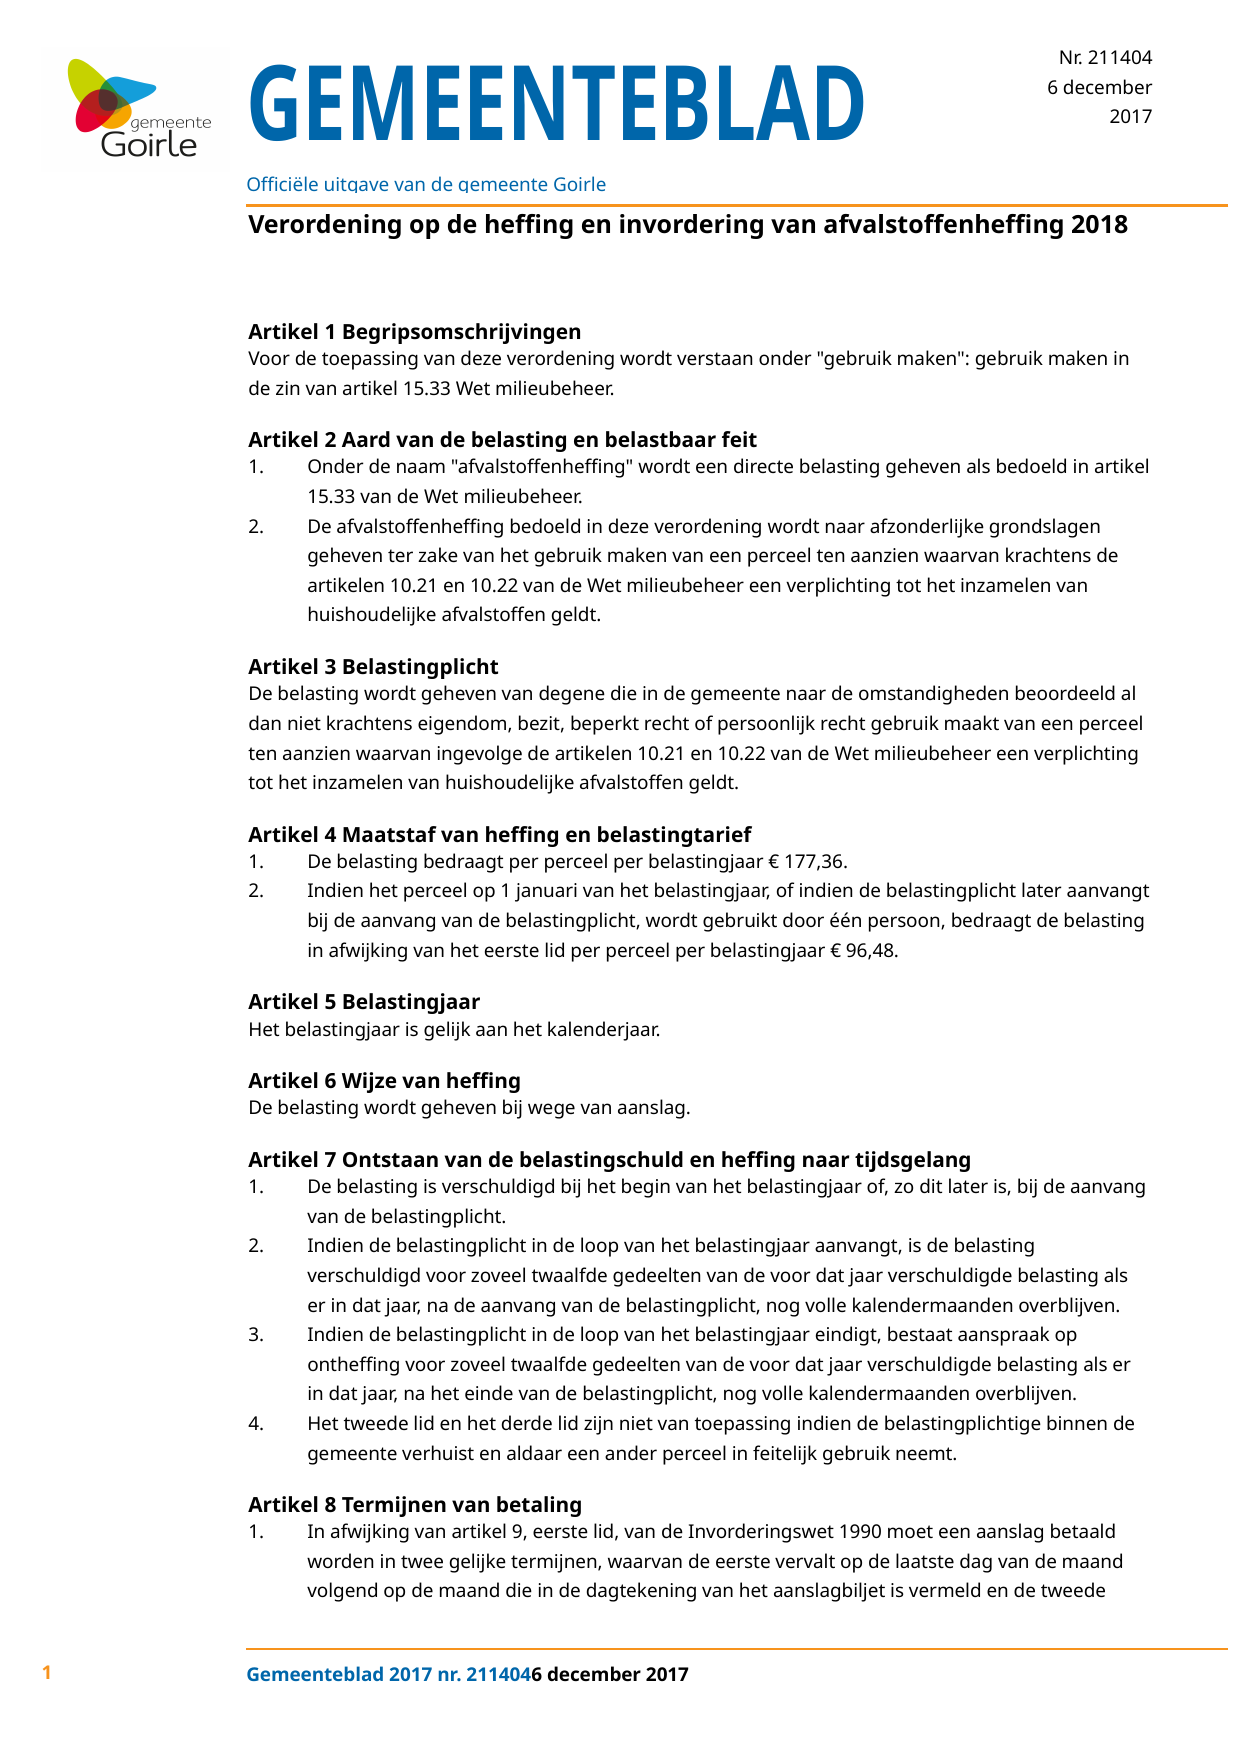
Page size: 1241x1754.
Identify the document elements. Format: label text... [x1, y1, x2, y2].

text Artikel 8 Termijnen van betaling [248, 1490, 1152, 1518]
text Artikel 2 Aard van de belasting en belastbaar feit [248, 425, 1152, 454]
text Artikel 4 Maatstaf van heffing en belastingtarief [248, 820, 1152, 848]
text Het belastingjaar is gelijk aan het kalenderjaar. [248, 1016, 1152, 1041]
text Voor de toepassing van deze verordening wordt verstaan onder "gebruik maken": gebruik maken in de zin van artikel 15.33 Wet milieubeheer. [248, 345, 1152, 401]
list De afvalstoffenheffing bedoeld in deze verordening wordt naar afzonderlijke grondslagen geheven ter zake van het gebruik maken van een perceel ten aanzien waarvan krachtens de artikelen 10.21 en 10.22 van de Wet milieubeheer een verplichting tot het inzamelen van huishoudelijke afvalstoffen geldt. [248, 513, 1152, 627]
list De belasting bedraagt per perceel per belastingjaar € 177,36. [248, 848, 1152, 874]
text De belasting wordt geheven bij wege van aanslag. [248, 1094, 1152, 1120]
text Verordening op de heffing en invordering van afvalstoffenheffing 2018 [248, 207, 1152, 241]
text Artikel 1 Begripsomschrijvingen [248, 317, 1152, 345]
picture [41, 47, 231, 172]
text Artikel 5 Belastingjaar [248, 987, 1152, 1016]
text Artikel 7 Ontstaan van de belastingschuld en heffing naar tijdsgelang [248, 1145, 1152, 1173]
list Het tweede lid en het derde lid zijn niet van toepassing indien de belastingplichtige binnen de gemeente verhuist en aldaar een ander perceel in feitelijk gebruik neemt. [248, 1410, 1152, 1465]
text De belasting wordt geheven van degene die in de gemeente naar de omstandigheden beoordeeld al dan niet krachtens eigendom, bezit, beperkt recht of persoonlijk recht gebruik maakt van een perceel ten aanzien waarvan ingevolge de artikelen 10.21 en 10.22 van de Wet milieubeheer een verplichting tot het inzamelen van huishoudelijke afvalstoffen geldt. [248, 681, 1152, 795]
list In afwijking van artikel 9, eerste lid, van de Invorderingswet 1990 moet een aanslag betaald worden in twee gelijke termijnen, waarvan de eerste vervalt op de laatste dag van de maand volgend op de maand die in de dagtekening van het aanslagbiljet is vermeld en de tweede [248, 1518, 1152, 1603]
list Indien het perceel op 1 januari van het belastingjaar, of indien de belastingplicht later aanvangt bij de aanvang van de belastingplicht, wordt gebruikt door één persoon, bedraagt de belasting in afwijking van het eerste lid per perceel per belastingjaar € 96,48. [248, 878, 1152, 963]
list De belasting is verschuldigd bij het begin van het belastingjaar of, zo dit later is, bij de aanvang van de belastingplicht. [248, 1173, 1152, 1229]
text Artikel 3 Belastingplicht [248, 652, 1152, 681]
text Artikel 6 Wijze van heffing [248, 1066, 1152, 1094]
list Onder de naam "afvalstoffenheffing" wordt een directe belasting geheven als bedoeld in artikel 15.33 van de Wet milieubeheer. [248, 454, 1152, 509]
list Indien de belastingplicht in de loop van het belastingjaar eindigt, bestaat aanspraak op ontheffing voor zoveel twaalfde gedeelten van de voor dat jaar verschuldigde belasting als er in dat jaar, na het einde van de belastingplicht, nog volle kalendermaanden overblijven. [248, 1321, 1152, 1406]
list Indien de belastingplicht in de loop van het belastingjaar aanvangt, is de belasting verschuldigd voor zoveel twaalfde gedeelten van de voor dat jaar verschuldigde belasting als er in dat jaar, na de aanvang van de belastingplicht, nog volle kalendermaanden overblijven. [248, 1233, 1152, 1317]
